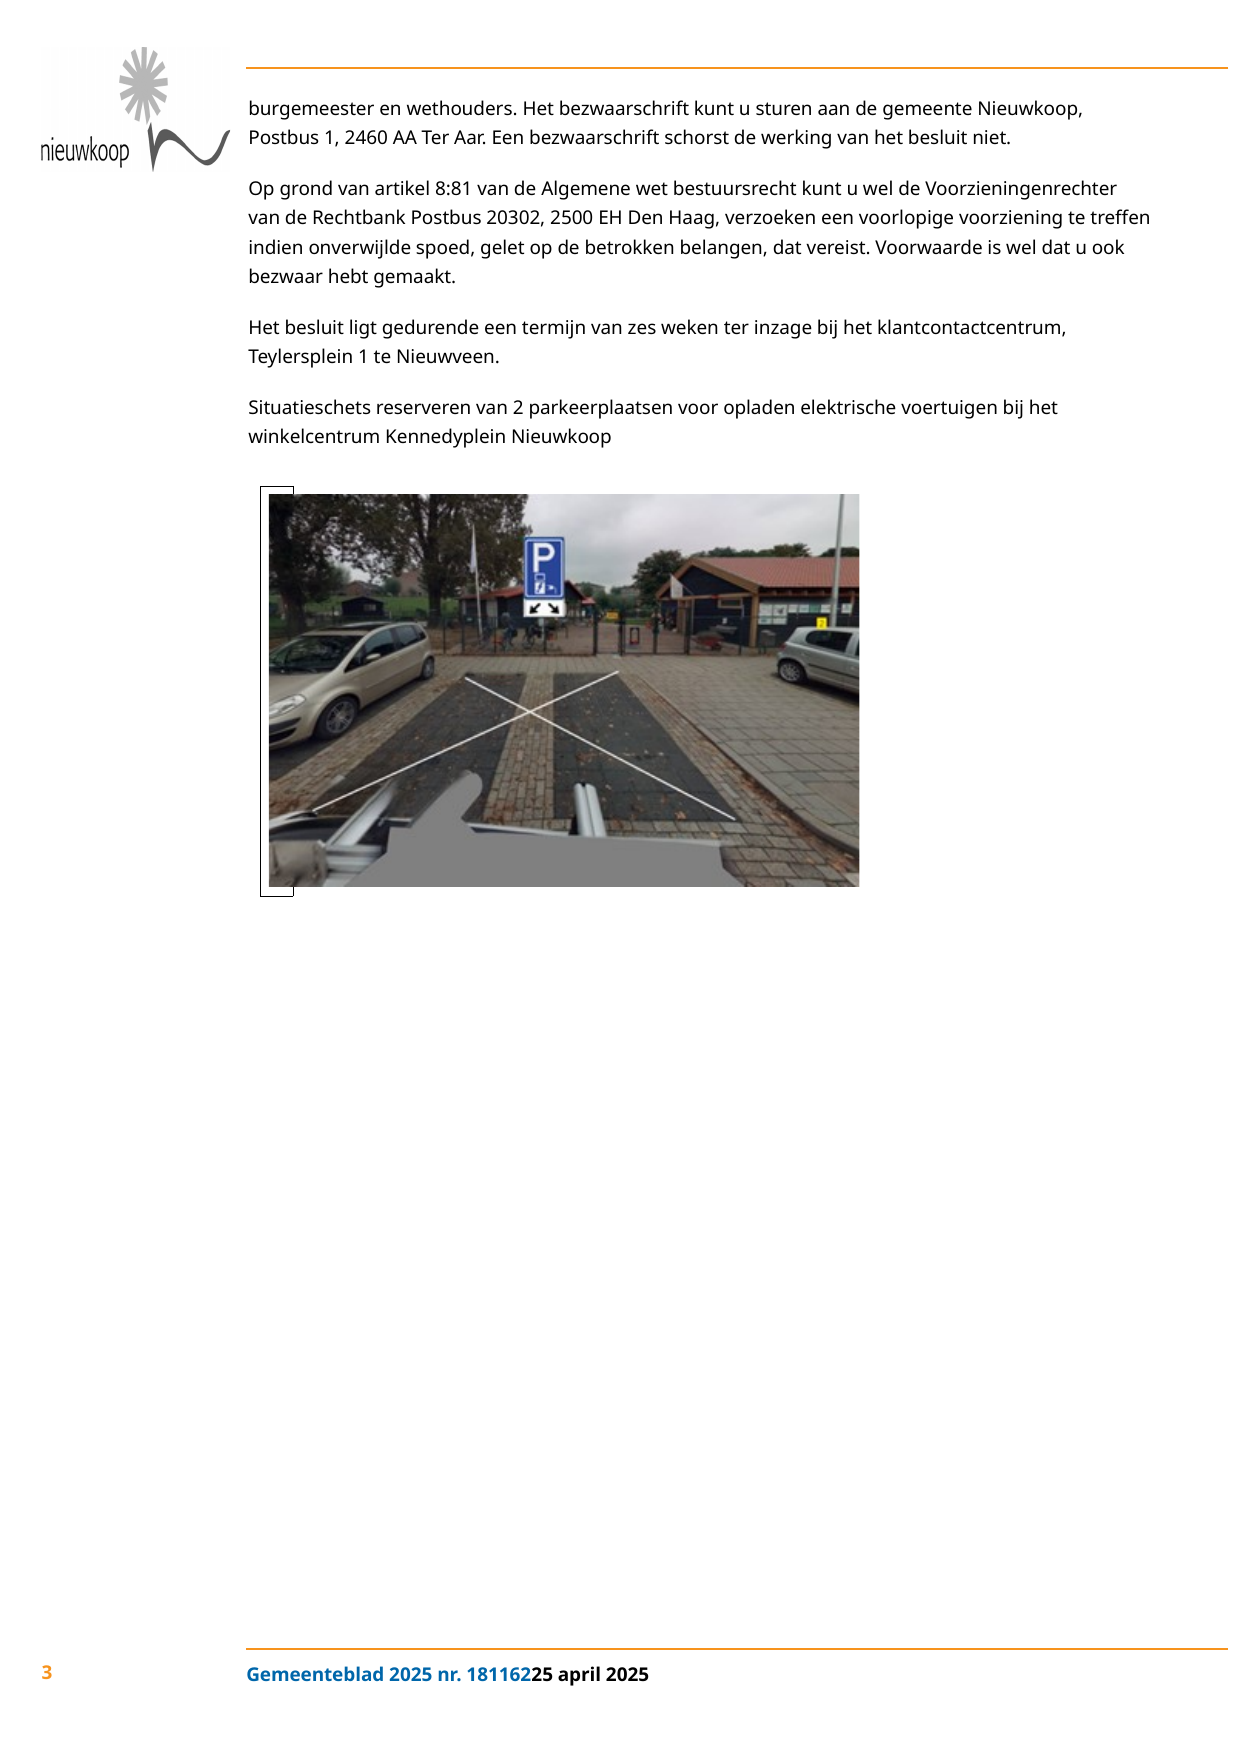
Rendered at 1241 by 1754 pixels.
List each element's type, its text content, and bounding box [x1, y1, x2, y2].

text Situatieschets reserveren van 2 parkeerplaatsen voor opladen elektrische voertuigen bij het winkelcentrum Kennedyplein Nieuwkoop [248, 394, 1152, 449]
picture [41, 47, 231, 172]
text burgemeester en wethouders. Het bezwaarschrift kunt u sturen aan de gemeente Nieuwkoop, Postbus 1, 2460 AA Ter Aar. Een bezwaarschrift schorst de werking van het besluit niet. [248, 95, 1152, 150]
text Het besluit ligt gedurende een termijn van zes weken ter inzage bij het klantcontactcentrum, Teylersplein 1 te Nieuwveen. [248, 314, 1152, 369]
picture [268, 494, 860, 887]
text Op grond van artikel 8:81 van de Algemene wet bestuursrecht kunt u wel de Voorzieningenrechter van de Rechtbank Postbus 20302, 2500 EH Den Haag, verzoeken een voorlopige voorziening te treffen indien onverwijlde spoed, gelet op de betrokken belangen, dat vereist. Voorwaarde is wel dat u ook bezwaar hebt gemaakt. [248, 175, 1152, 289]
